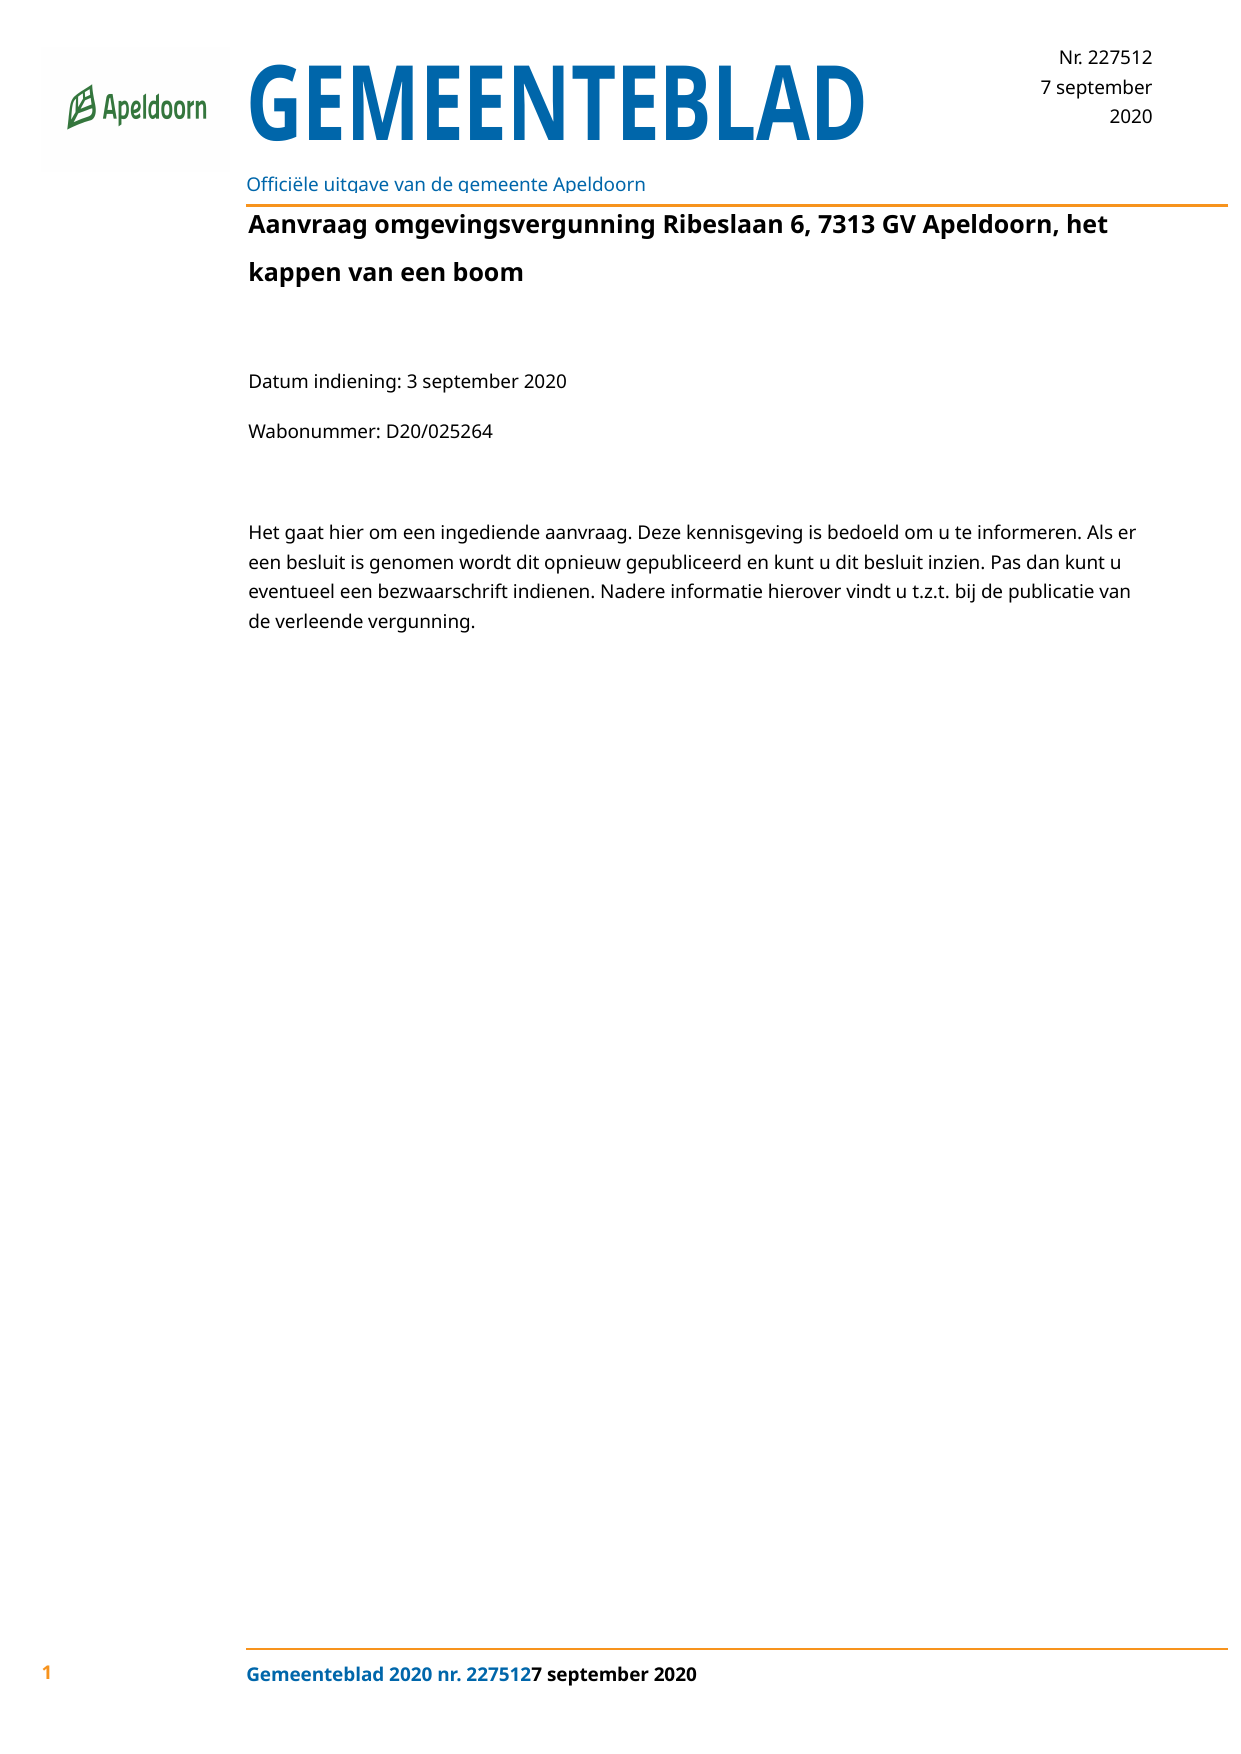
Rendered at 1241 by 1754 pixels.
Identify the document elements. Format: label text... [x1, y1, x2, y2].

text Aanvraag omgevingsvergunning Ribeslaan 6, 7313 GV Apeldoorn, het kappen van een boom [248, 207, 1152, 288]
text Datum indiening: 3 september 2020 [248, 368, 1152, 394]
text Wabonummer: D20/025264 [248, 419, 1152, 444]
picture [41, 47, 231, 172]
text Het gaat hier om een ingediende aanvraag. Deze kennisgeving is bedoeld om u te informeren. Als er een besluit is genomen wordt dit opnieuw gepubliceerd en kunt u dit besluit inzien. Pas dan kunt u eventueel een bezwaarschrift indienen. Nadere informatie hierover vindt u t.z.t. bij de publicatie van de verleende vergunning. [248, 519, 1152, 634]
